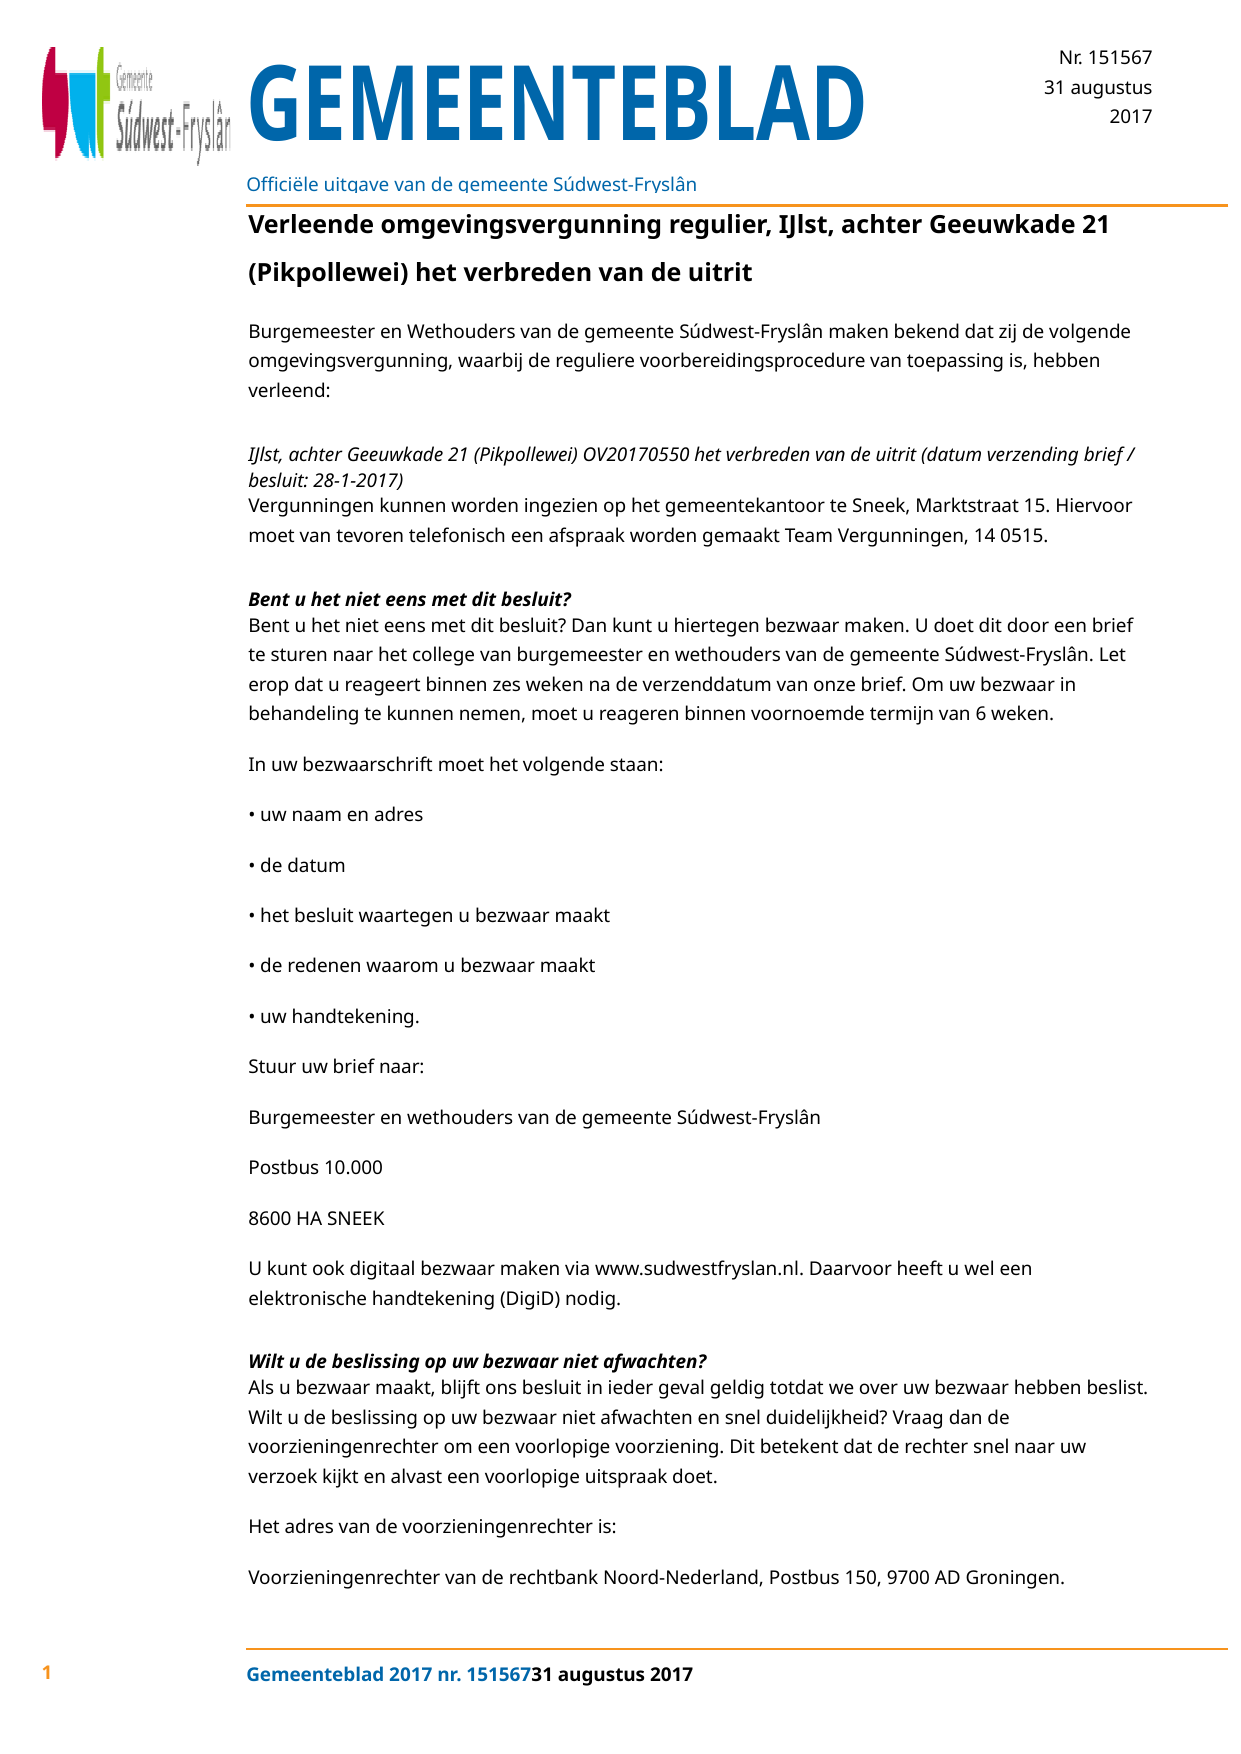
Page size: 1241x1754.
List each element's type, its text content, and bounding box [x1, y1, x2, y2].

text Als u bezwaar maakt, blijft ons besluit in ieder geval geldig totdat we over uw bezwaar hebben beslist. Wilt u de beslissing op uw bezwaar niet afwachten en snel duidelijkheid? Vraag dan de voorzieningenrechter om een voorlopige voorziening. Dit betekent dat de rechter snel naar uw verzoek kijkt en alvast een voorlopige uitspraak doet. [248, 1374, 1152, 1489]
text • het besluit waartegen u bezwaar maakt [248, 902, 1152, 928]
text IJlst, achter Geeuwkade 21 (Pikpollewei) OV20170550 het verbreden van de uitrit (datum verzending brief / besluit: 28-1-2017) [248, 441, 1152, 492]
text • de redenen waarom u bezwaar maakt [248, 953, 1152, 978]
text In uw bezwaarschrift moet het volgende staan: [248, 751, 1152, 777]
text Postbus 10.000 [248, 1154, 1152, 1180]
text Het adres van de voorzieningenrechter is: [248, 1513, 1152, 1539]
text Verleende omgevingsvergunning regulier, IJlst, achter Geeuwkade 21 (Pikpollewei) het verbreden van de uitrit [248, 207, 1152, 288]
text Vergunningen kunnen worden ingezien op het gemeentekantoor te Sneek, Marktstraat 15. Hiervoor moet van tevoren telefonisch een afspraak worden gemaakt Team Vergunningen, 14 0515. [248, 492, 1152, 548]
text Bent u het niet eens met dit besluit? Dan kunt u hiertegen bezwaar maken. U doet dit door een brief te sturen naar het college van burgemeester en wethouders van de gemeente Súdwest-Fryslân. Let erop dat u reageert binnen zes weken na de verzenddatum van onze brief. Om uw bezwaar in behandeling te kunnen nemen, moet u reageren binnen voornoemde termijn van 6 weken. [248, 612, 1152, 726]
text 8600 HA SNEEK [248, 1205, 1152, 1230]
text Wilt u de beslissing op uw bezwaar niet afwachten? [248, 1349, 1152, 1374]
text Burgemeester en wethouders van de gemeente Súdwest-Fryslân [248, 1104, 1152, 1129]
text Bent u het niet eens met dit besluit? [248, 586, 1152, 612]
text Voorzieningenrechter van de rechtbank Noord-Nederland, Postbus 150, 9700 AD Groningen. [248, 1564, 1152, 1590]
text Burgemeester en Wethouders van de gemeente Súdwest-Fryslân maken bekend dat zij de volgende omgevingsvergunning, waarbij de reguliere voorbereidingsprocedure van toepassing is, hebben verleend: [248, 318, 1152, 403]
text • uw naam en adres [248, 801, 1152, 827]
text Stuur uw brief naar: [248, 1053, 1152, 1079]
text U kunt ook digitaal bezwaar maken via www.sudwestfryslan.nl. Daarvoor heeft u wel een elektronische handtekening (DigiD) nodig. [248, 1255, 1152, 1310]
text • uw handtekening. [248, 1003, 1152, 1029]
text • de datum [248, 852, 1152, 877]
picture [41, 47, 231, 172]
